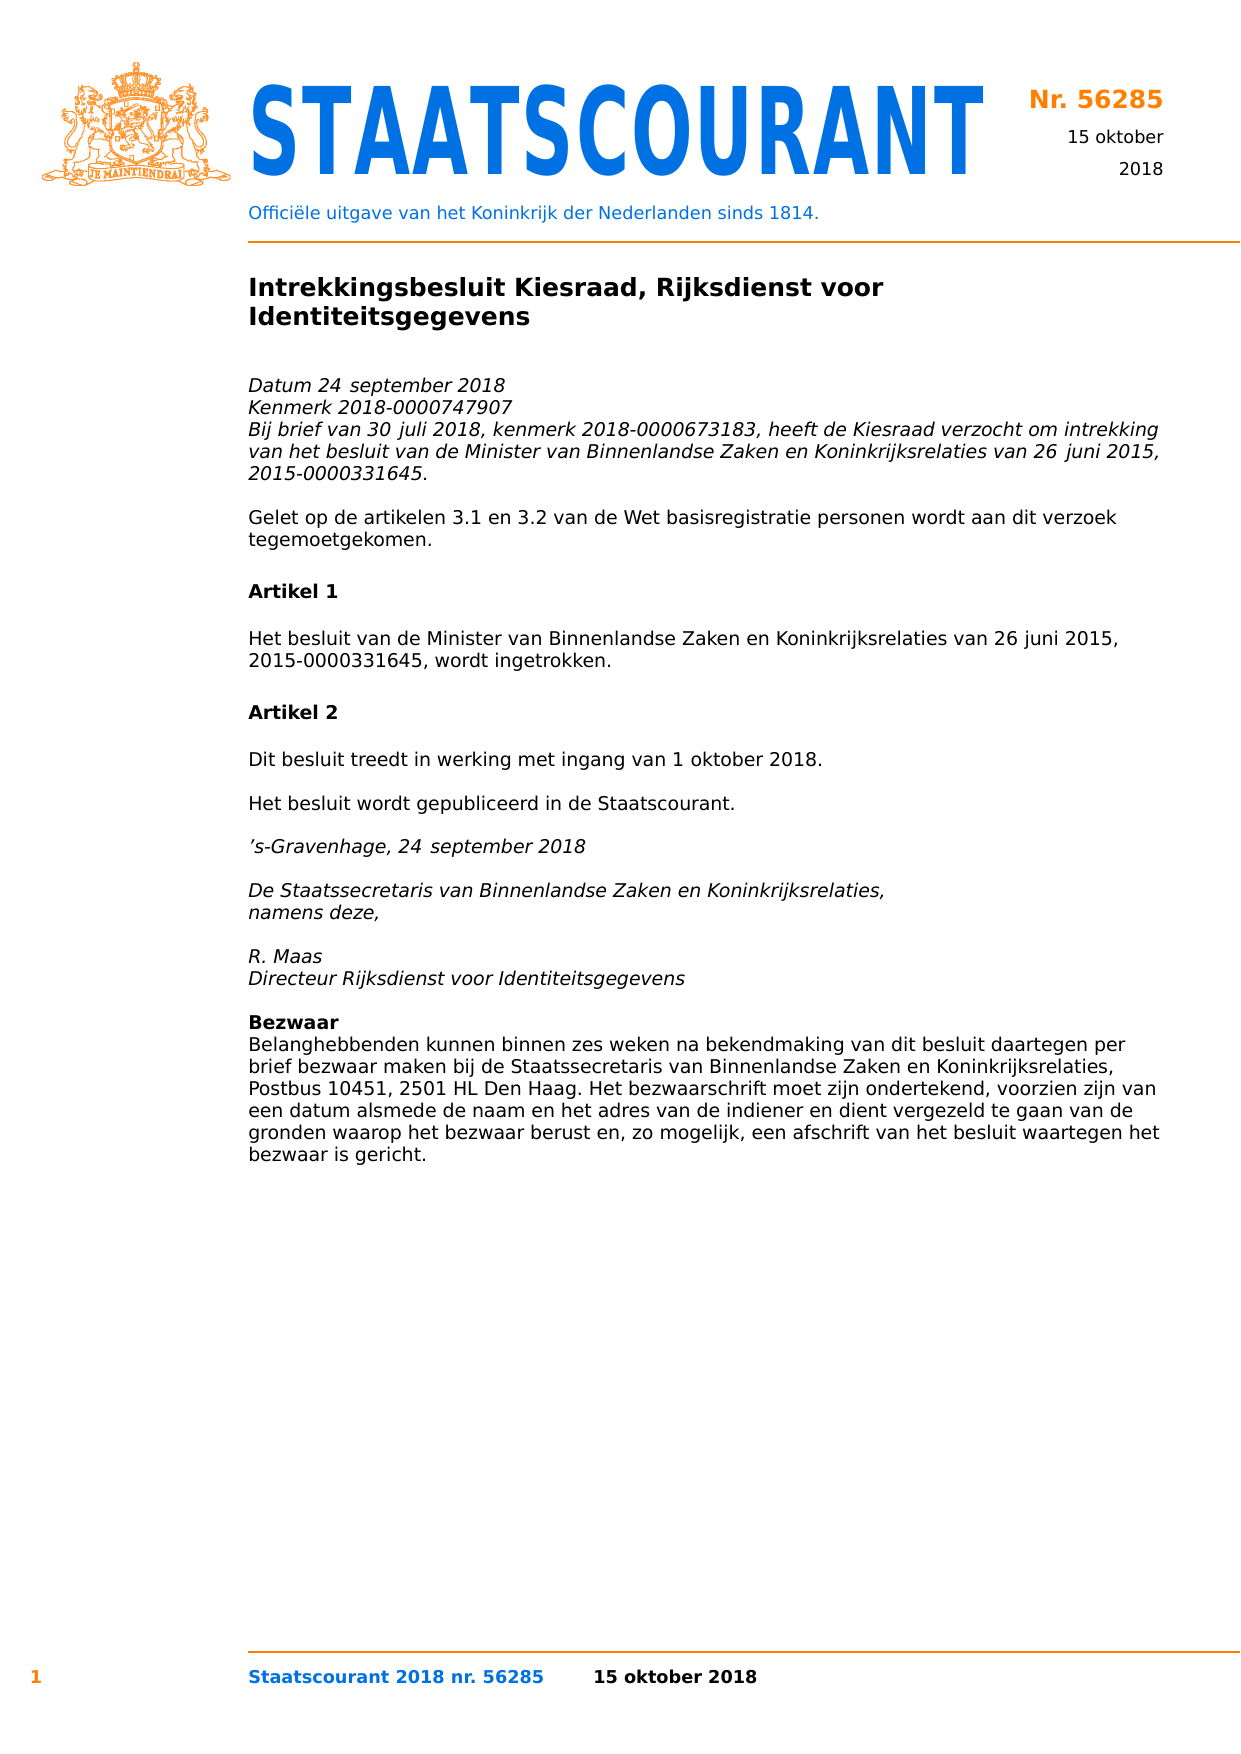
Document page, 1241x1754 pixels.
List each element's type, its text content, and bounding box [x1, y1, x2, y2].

text Bij brief van 30 juli 2018, kenmerk 2018-0000673183, heeft de Kiesraad verzocht om intrekking van het besluit van de Minister van Binnenlandse Zaken en Koninkrijksrelaties van 26 juni 2015, 2015-0000331645. [248, 419, 1163, 485]
table_header STAATSCOURANT [248, 62, 998, 203]
picture [41, 62, 231, 186]
text Belanghebbenden kunnen binnen zes weken na bekendmaking van dit besluit daartegen per brief bezwaar maken bij de Staatssecretaris van Binnenlandse Zaken en Koninkrijksrelaties, Postbus 10451, 2501 HL Den Haag. Het bezwaarschrift moet zijn ondertekend, voorzien zijn van een datum alsmede de naam en het adres van de indiener en dient vergezeld te gaan van de gronden waarop het bezwaar berust en, zo mogelijk, een afschrift van het besluit waartegen het bezwaar is gericht. [248, 1034, 1163, 1166]
table_cell Officiële uitgave van het Koninkrijk der Nederlanden sinds 1814. [248, 203, 1240, 241]
text Gelet op de artikelen 3.1 en 3.2 van de Wet basisregistratie personen wordt aan dit verzoek tegemoetgekomen. [248, 507, 1163, 551]
subtitle Artikel 1 [248, 581, 1163, 603]
table_cell 2018 [998, 153, 1240, 203]
text Kenmerk 2018-0000747907 [248, 397, 1163, 419]
subtitle Intrekkingsbesluit Kiesraad, Rijksdienst voor Identiteitsgegevens [248, 273, 1163, 331]
table_header Nr. 56285 [998, 62, 1240, 121]
text Het besluit van de Minister van Binnenlandse Zaken en Koninkrijksrelaties van 26 juni 2015, 2015-0000331645, wordt ingetrokken. [248, 628, 1163, 672]
text Dit besluit treedt in werking met ingang van 1 oktober 2018. [248, 749, 1163, 771]
subtitle Artikel 2 [248, 702, 1163, 724]
text De Staatssecretaris van Binnenlandse Zaken en Koninkrijksrelaties, namens deze, R. Maas Directeur Rijksdienst voor Identiteitsgegevens [248, 880, 1163, 990]
table_header [25, 62, 248, 241]
text Bezwaar [248, 1012, 1163, 1034]
text Datum 24 september 2018 [248, 375, 1163, 397]
text ’s-Gravenhage, 24 september 2018 [248, 836, 1163, 858]
table_cell 15 oktober [998, 121, 1240, 153]
text Het besluit wordt gepubliceerd in de Staatscourant. [248, 793, 1163, 814]
